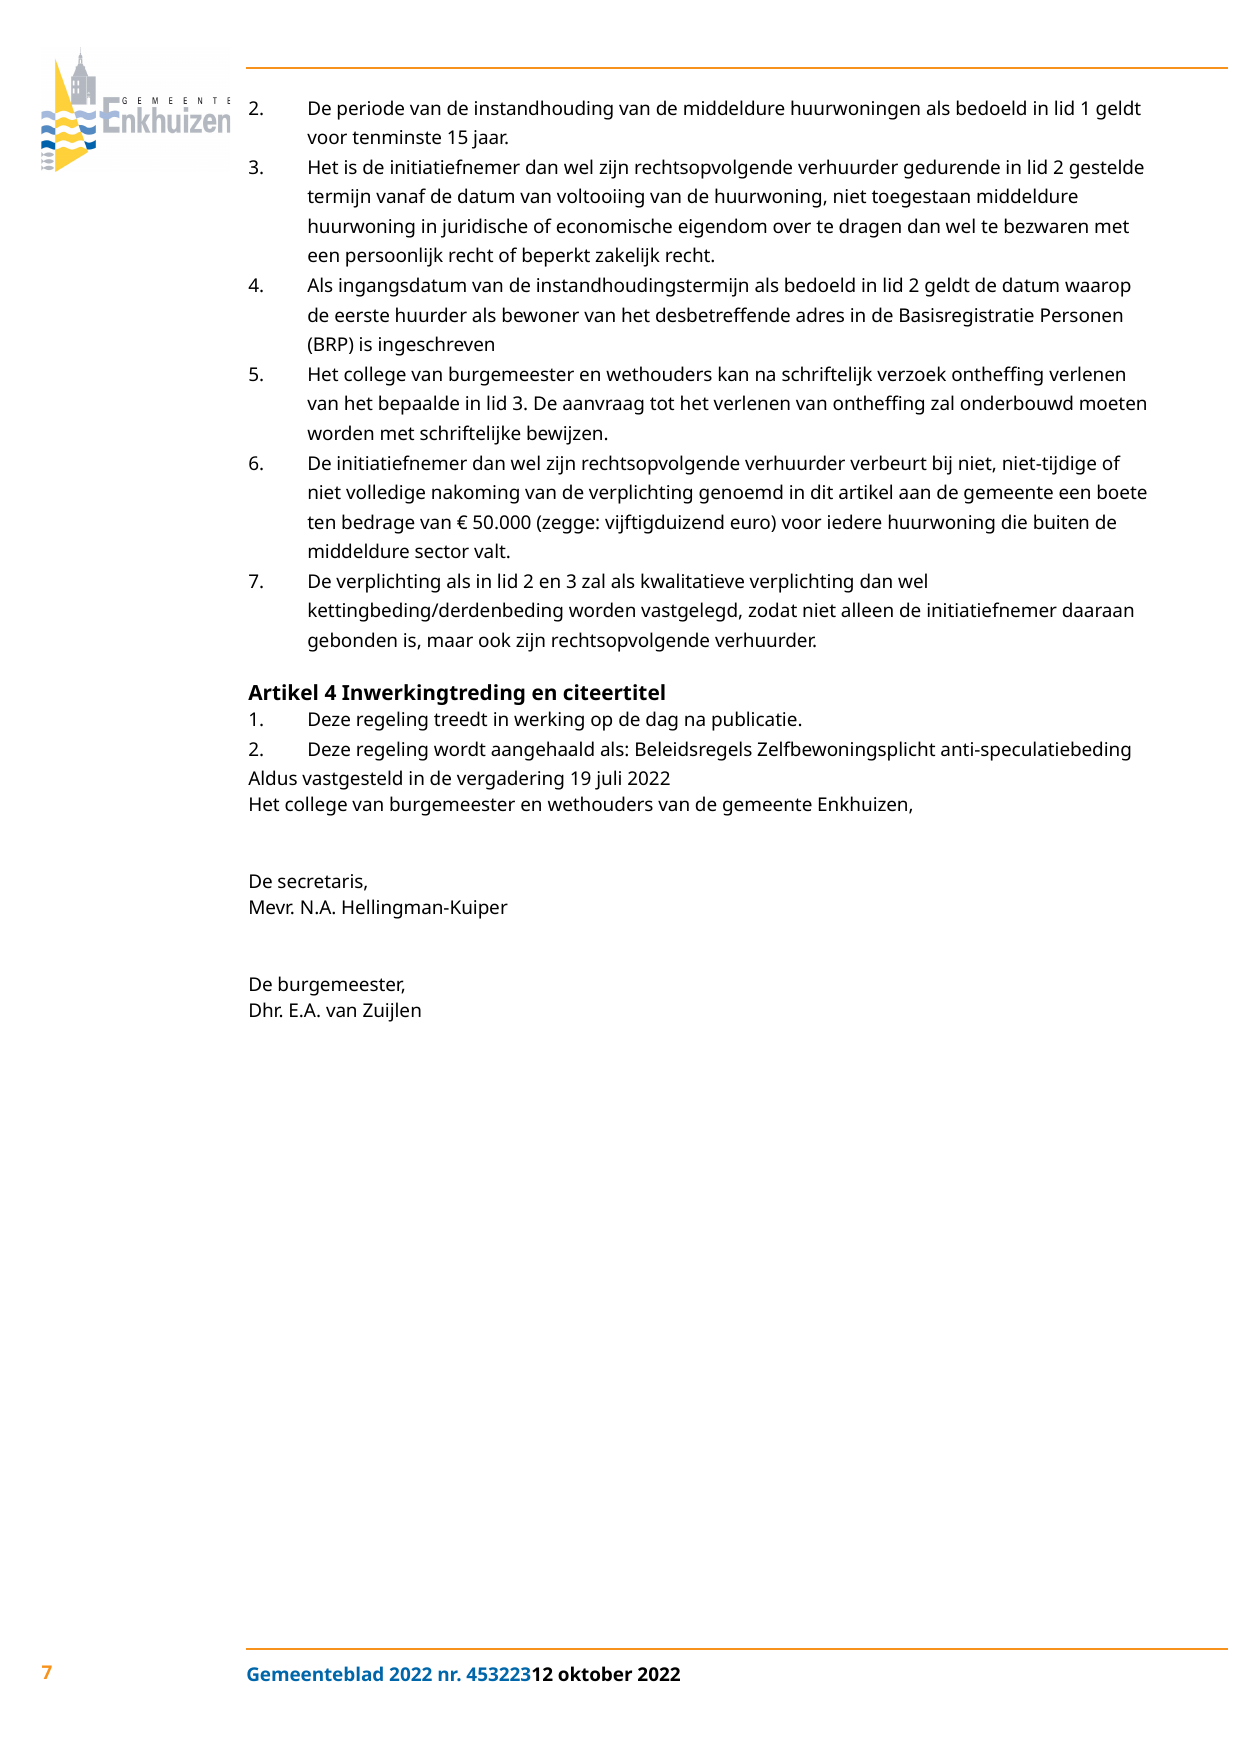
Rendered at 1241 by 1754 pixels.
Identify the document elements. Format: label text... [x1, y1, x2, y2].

text Mevr. N.A. Hellingman-Kuiper [248, 894, 1152, 920]
list Als ingangsdatum van de instandhoudingstermijn als bedoeld in lid 2 geldt de datum waarop de eerste huurder als bewoner van het desbetreffende adres in de Basisregistratie Personen (BRP) is ingeschreven [248, 272, 1152, 357]
list Het is de initiatiefnemer dan wel zijn rechtsopvolgende verhuurder gedurende in lid 2 gestelde termijn vanaf de datum van voltooiing van de huurwoning, niet toegestaan middeldure huurwoning in juridische of economische eigendom over te dragen dan wel te bezwaren met een persoonlijk recht of beperkt zakelijk recht. [248, 154, 1152, 268]
text Dhr. E.A. van Zuijlen [248, 997, 1152, 1023]
list De verplichting als in lid 2 en 3 zal als kwalitatieve verplichting dan wel kettingbeding/derdenbeding worden vastgelegd, zodat niet alleen de initiatiefnemer daaraan gebonden is, maar ook zijn rechtsopvolgende verhuurder. [248, 568, 1152, 653]
text De secretaris, [248, 868, 1152, 894]
list De periode van de instandhouding van de middeldure huurwoningen als bedoeld in lid 1 geldt voor tenminste 15 jaar. [248, 95, 1152, 150]
picture [41, 47, 231, 172]
text De burgemeester, [248, 971, 1152, 997]
text Het college van burgemeester en wethouders van de gemeente Enkhuizen, [248, 791, 1152, 817]
text Artikel 4 Inwerkingtreding en citeertitel [248, 678, 1152, 706]
list Deze regeling treedt in werking op de dag na publicatie. [248, 706, 1152, 732]
text Aldus vastgesteld in de vergadering 19 juli 2022 [248, 765, 1152, 791]
list Het college van burgemeester en wethouders kan na schriftelijk verzoek ontheffing verlenen van het bepaalde in lid 3. De aanvraag tot het verlenen van ontheffing zal onderbouwd moeten worden met schriftelijke bewijzen. [248, 361, 1152, 446]
list Deze regeling wordt aangehaald als: Beleidsregels Zelfbewoningsplicht anti-speculatiebeding [248, 736, 1152, 761]
list De initiatiefnemer dan wel zijn rechtsopvolgende verhuurder verbeurt bij niet, niet-tijdige of niet volledige nakoming van de verplichting genoemd in dit artikel aan de gemeente een boete ten bedrage van € 50.000 (zegge: vijftigduizend euro) voor iedere huurwoning die buiten de middeldure sector valt. [248, 450, 1152, 564]
